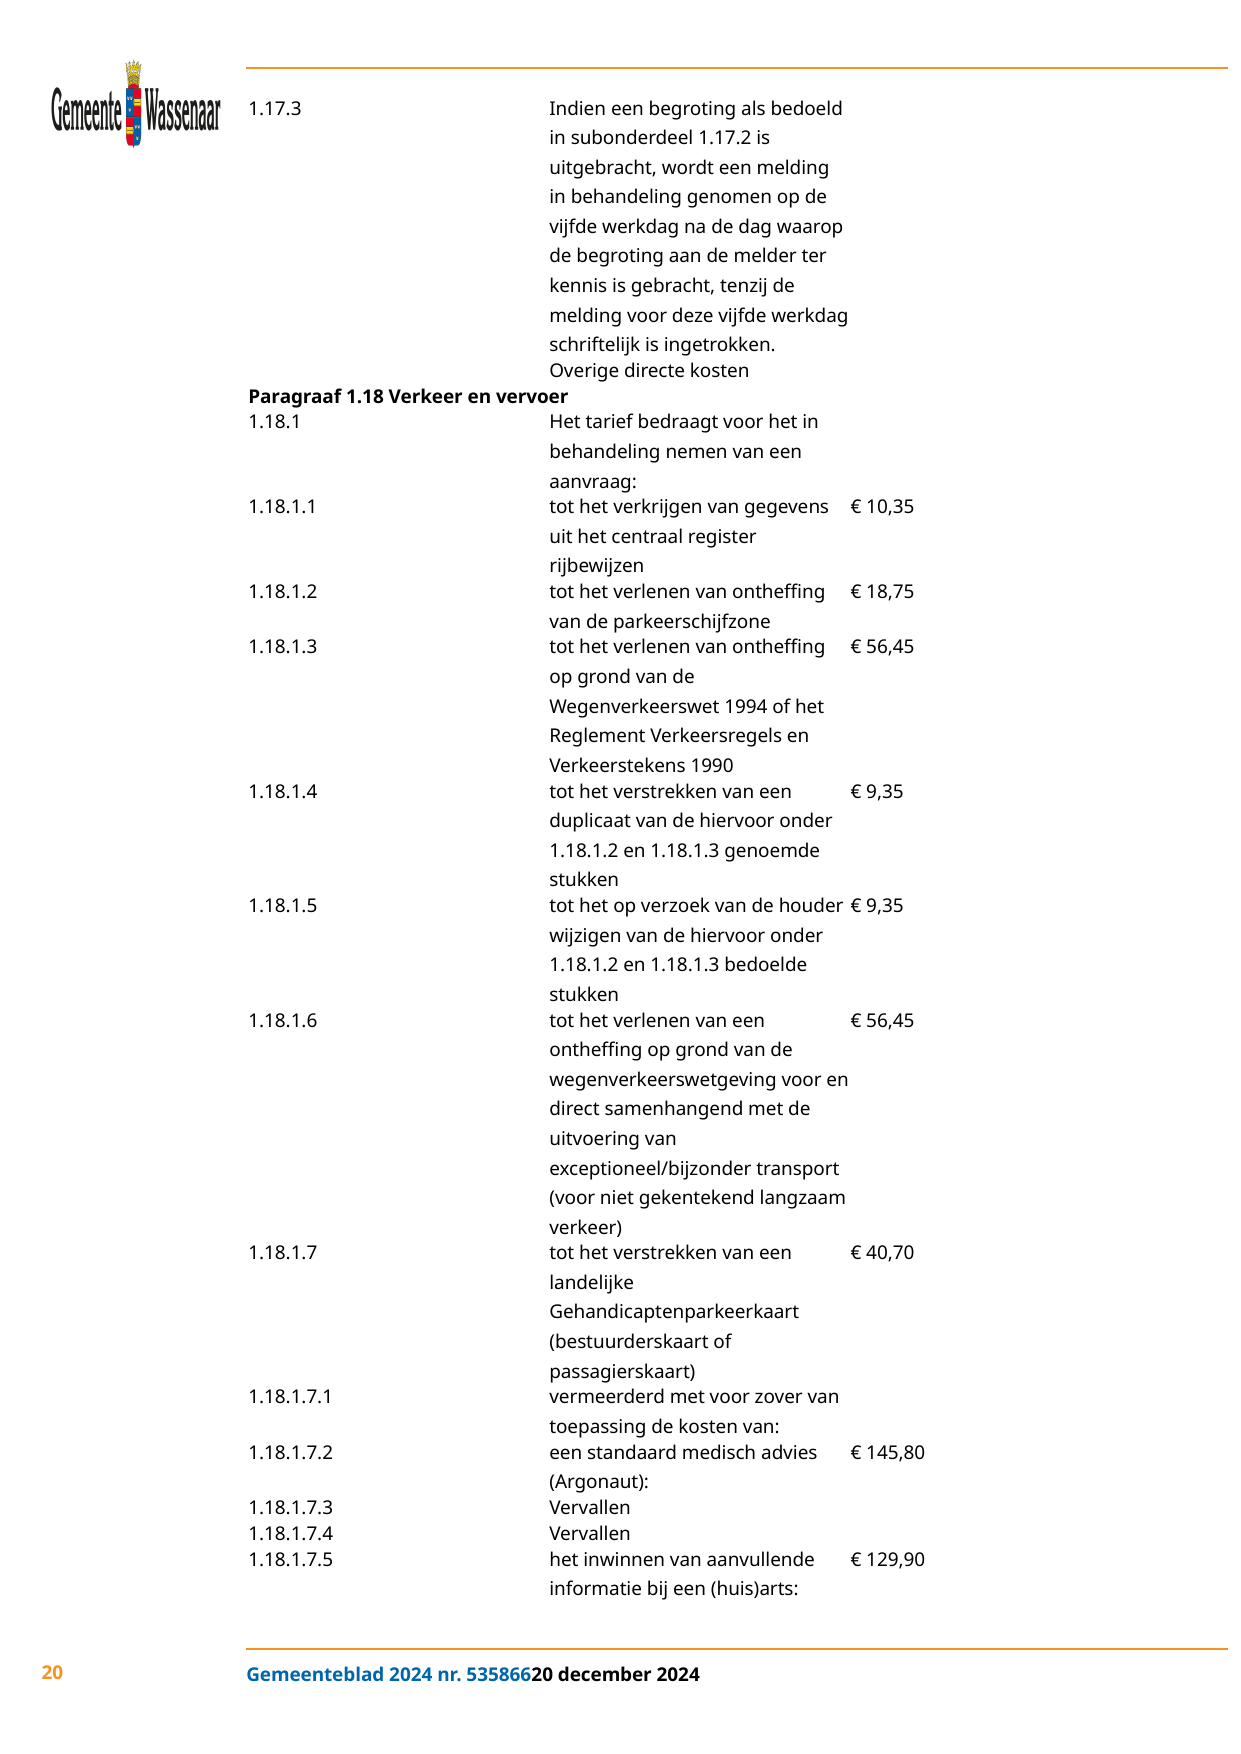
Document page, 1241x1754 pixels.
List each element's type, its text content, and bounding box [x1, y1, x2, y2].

table_cell € 40,70 [850, 1240, 1152, 1384]
table_cell tot het verkrijgen van gegevens uit het centraal register rijbewijzen [549, 494, 850, 578]
table_cell € 18,75 [850, 579, 1152, 634]
table_cell Vervallen [549, 1494, 850, 1520]
table_cell Overige directe kosten [549, 357, 850, 383]
table_cell 1.18.1.7.3 [248, 1494, 549, 1520]
table_cell 1.17.3 [248, 95, 549, 357]
table_cell € 56,45 [850, 634, 1152, 778]
table_cell Paragraaf 1.18 Verkeer en vervoer [248, 383, 1152, 409]
table_cell 1.18.1 [248, 409, 549, 493]
table_cell 1.18.1.7.5 [248, 1546, 549, 1601]
picture [41, 47, 231, 172]
table_cell [850, 1494, 1152, 1520]
table_cell tot het verlenen van ontheffing van de parkeerschijfzone [549, 579, 850, 634]
table_cell 1.18.1.7 [248, 1240, 549, 1384]
table_cell 1.18.1.7.4 [248, 1520, 549, 1546]
table_cell vermeerderd met voor zover van toepassing de kosten van: [549, 1384, 850, 1439]
table_cell 1.18.1.4 [248, 778, 549, 892]
table_cell € 9,35 [850, 778, 1152, 892]
table_cell [248, 357, 549, 383]
table_cell 1.18.1.7.2 [248, 1439, 549, 1494]
table_cell tot het verstrekken van een duplicaat van de hiervoor onder 1.18.1.2 en 1.18.1.3 genoemde stukken [549, 778, 850, 892]
table_cell tot het op verzoek van de houder wijzigen van de hiervoor onder 1.18.1.2 en 1.18.1.3 bedoelde stukken [549, 892, 850, 1007]
table_cell 1.18.1.5 [248, 892, 549, 1007]
table_cell tot het verlenen van ontheffing op grond van de Wegenverkeerswet 1994 of het Reglement Verkeersregels en Verkeerstekens 1990 [549, 634, 850, 778]
table_cell tot het verstrekken van een landelijke Gehandicaptenparkeerkaart (bestuurderskaart of passagierskaart) [549, 1240, 850, 1384]
table_cell € 9,35 [850, 892, 1152, 1007]
table_cell € 56,45 [850, 1007, 1152, 1239]
table_cell 1.18.1.6 [248, 1007, 549, 1239]
table_cell [850, 409, 1152, 493]
table_cell € 145,80 [850, 1439, 1152, 1494]
table_cell 1.18.1.3 [248, 634, 549, 778]
table_cell tot het verlenen van een ontheffing op grond van de wegenverkeerswetgeving voor en direct samenhangend met de uitvoering van exceptioneel/bijzonder transport (voor niet gekentekend langzaam verkeer) [549, 1007, 850, 1239]
table_cell het inwinnen van aanvullende informatie bij een (huis)arts: [549, 1546, 850, 1601]
table_cell een standaard medisch advies (Argonaut): [549, 1439, 850, 1494]
table_cell Vervallen [549, 1520, 850, 1546]
table_cell 1.18.1.2 [248, 579, 549, 634]
table_cell 1.18.1.1 [248, 494, 549, 578]
table_cell € 129,90 [850, 1546, 1152, 1601]
table_cell Het tarief bedraagt voor het in behandeling nemen van een aanvraag: [549, 409, 850, 493]
table_cell Indien een begroting als bedoeld in subonderdeel 1.17.2 is uitgebracht, wordt een melding in behandeling genomen op de vijfde werkdag na de dag waarop de begroting aan de melder ter kennis is gebracht, tenzij de melding voor deze vijfde werkdag schriftelijk is ingetrokken. [549, 95, 850, 357]
table_cell [850, 1520, 1152, 1546]
table_cell [850, 357, 1152, 383]
table_cell [850, 95, 1152, 357]
table_cell [850, 1384, 1152, 1439]
table_cell € 10,35 [850, 494, 1152, 578]
table_cell 1.18.1.7.1 [248, 1384, 549, 1439]
